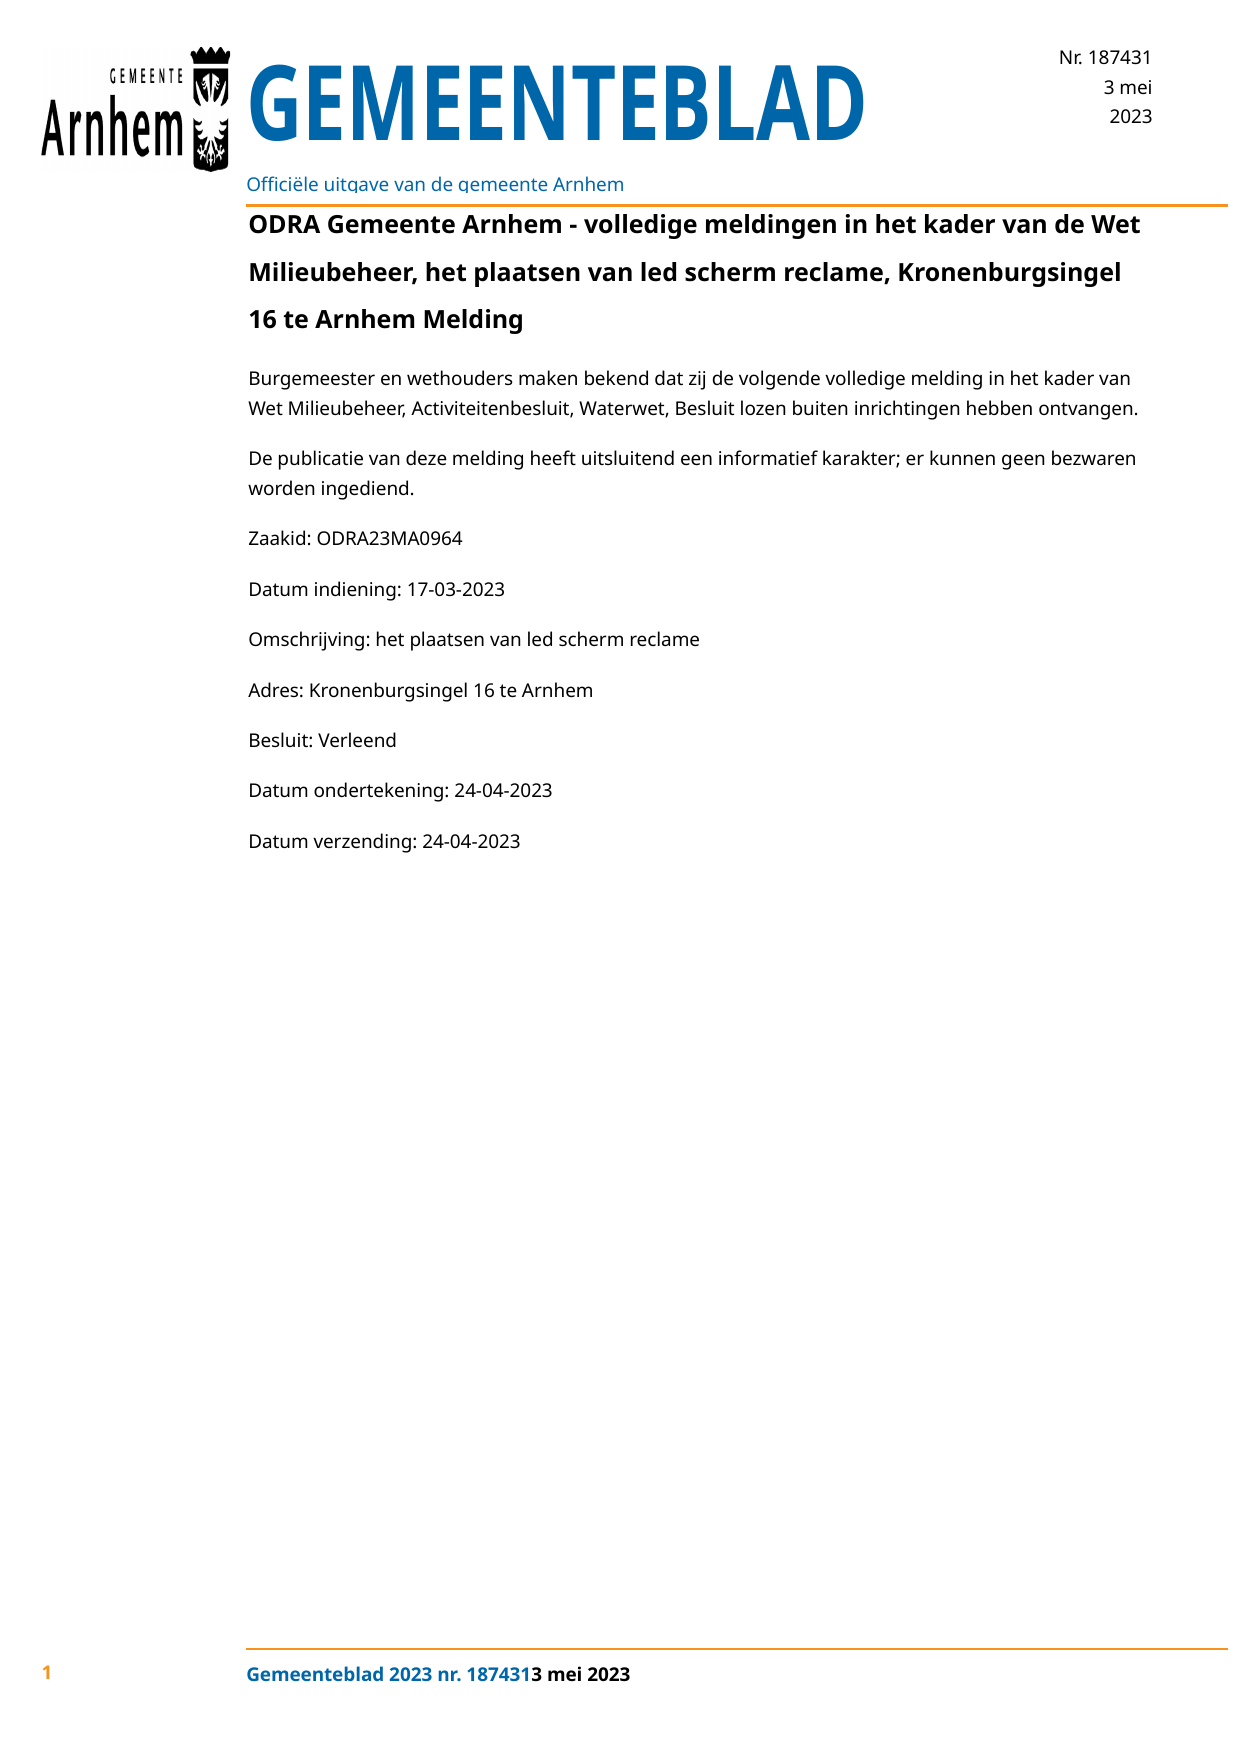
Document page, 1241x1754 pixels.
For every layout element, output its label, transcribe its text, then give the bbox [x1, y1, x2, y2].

text Adres: Kronenburgsingel 16 te Arnhem [248, 677, 1152, 702]
text Omschrijving: het plaatsen van led scherm reclame [248, 626, 1152, 652]
text Datum indiening: 17-03-2023 [248, 576, 1152, 602]
text Datum ondertekening: 24-04-2023 [248, 778, 1152, 803]
text Datum verzending: 24-04-2023 [248, 828, 1152, 854]
text Burgemeester en wethouders maken bekend dat zij de volgende volledige melding in het kader van Wet Milieubeheer, Activiteitenbesluit, Waterwet, Besluit lozen buiten inrichtingen hebben ontvangen. [248, 366, 1152, 421]
text ODRA Gemeente Arnhem - volledige meldingen in het kader van de Wet Milieubeheer, het plaatsen van led scherm reclame, Kronenburgsingel 16 te Arnhem Melding [248, 207, 1152, 336]
text Zaakid: ODRA23MA0964 [248, 526, 1152, 551]
picture [41, 47, 231, 172]
text Besluit: Verleend [248, 727, 1152, 753]
text De publicatie van deze melding heeft uitsluitend een informatief karakter; er kunnen geen bezwaren worden ingediend. [248, 446, 1152, 501]
